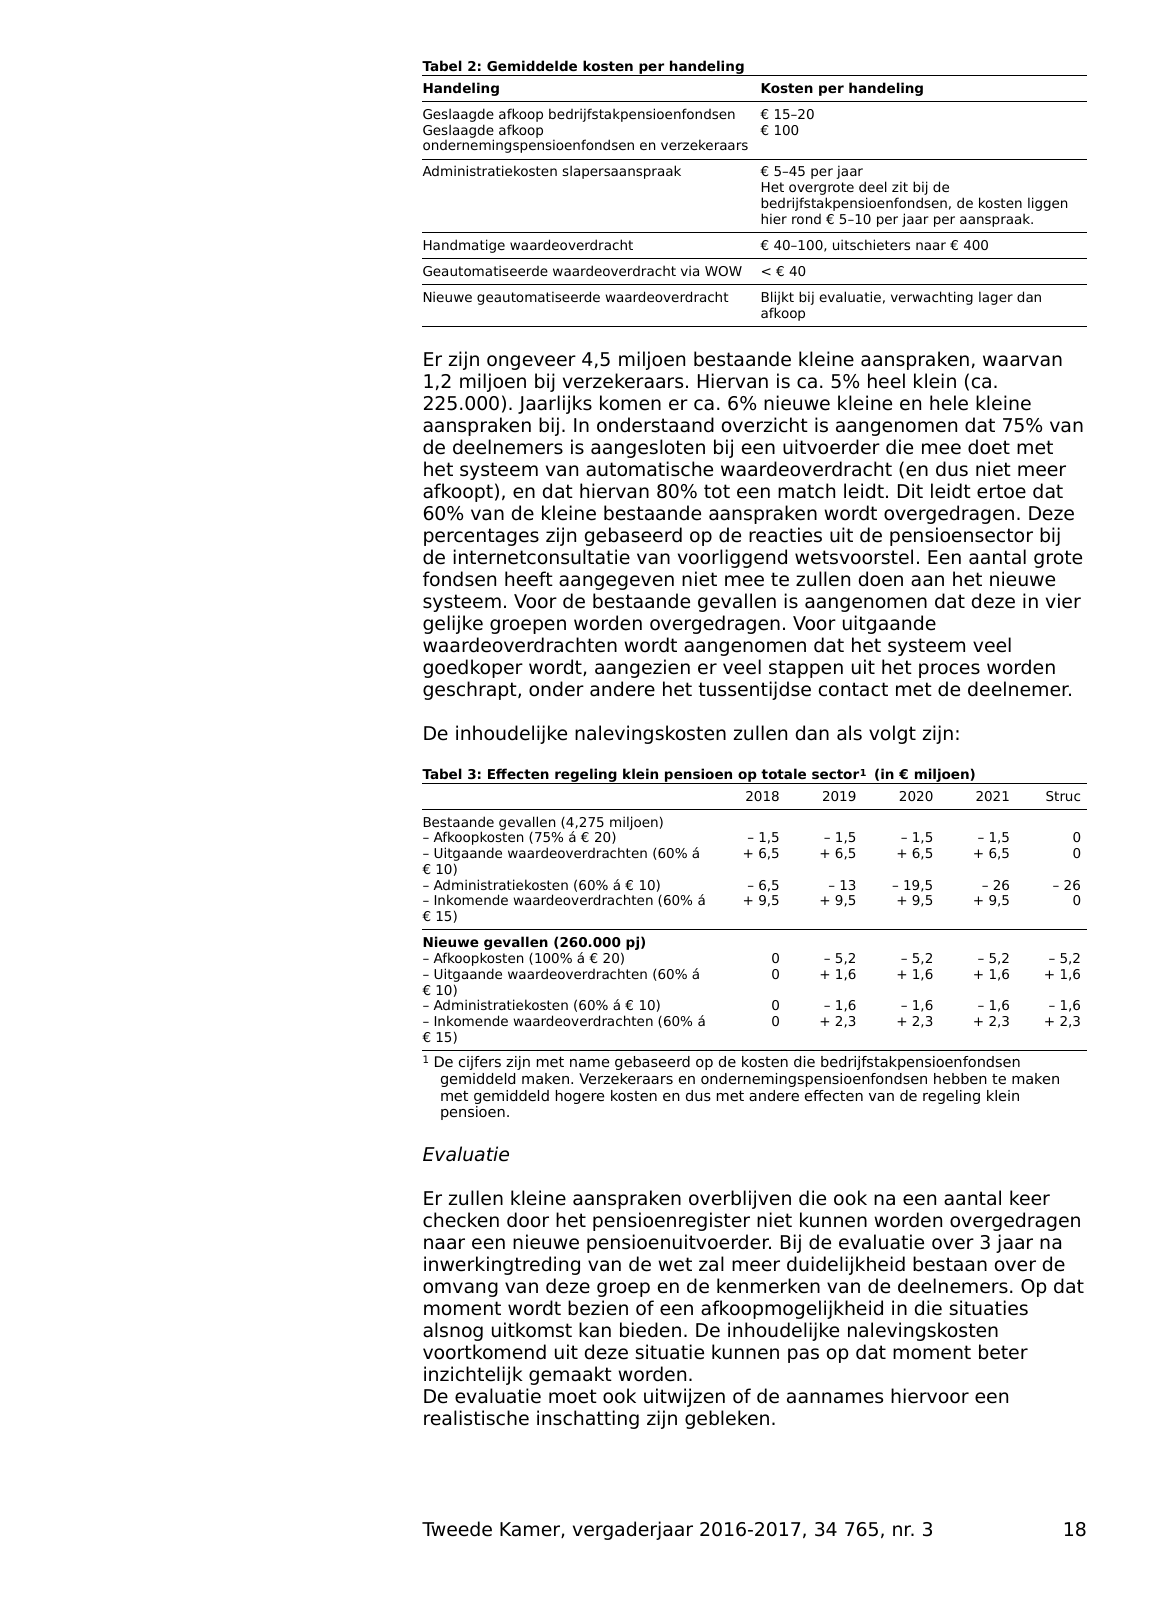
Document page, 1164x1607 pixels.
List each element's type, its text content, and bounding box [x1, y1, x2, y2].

table_cell 0 [1016, 846, 1087, 877]
table_cell [422, 784, 709, 809]
table_cell – Administratiekosten (60% á € 10) [422, 878, 709, 893]
table_cell + 9,5 [939, 893, 1016, 929]
table_cell € 15–20 € 100 [754, 102, 1087, 158]
text De evaluatie moet ook uitwijzen of de aannames hiervoor een realistische inschatting zijn gebleken. [422, 1386, 1087, 1429]
table_cell + 9,5 [709, 893, 785, 929]
table_header Tabel 2: Gemiddelde kosten per handeling [422, 59, 1087, 75]
text Er zijn ongeveer 4,5 miljoen bestaande kleine aanspraken, waarvan 1,2 miljoen bij verzekeraars. Hiervan is ca. 5% heel klein (ca. 225.000). Jaarlijks komen er ca. 6% nieuwe kleine en hele kleine aanspraken bij. In onderstaand overzicht is aangenomen dat 75% van de deelnemers is aangesloten bij een uitvoerder die mee doet met het systeem van automatische waardeoverdracht (en dus niet meer afkoopt), en dat hiervan 80% tot een match leidt. Dit leidt ertoe dat 60% van de kleine bestaande aanspraken wordt overgedragen. Deze percentages zijn gebaseerd op de reacties uit de pensioensector bij de internetconsultatie van voorliggend wetsvoorstel. Een aantal grote fondsen heeft aangegeven niet mee te zullen doen aan het nieuwe systeem. Voor de bestaande gevallen is aangenomen dat deze in vier gelijke groepen worden overgedragen. Voor uitgaande waardeoverdrachten wordt aangenomen dat het systeem veel goedkoper wordt, aangezien er veel stappen uit het proces worden geschrapt, onder andere het tussentijdse contact met de deelnemer. [422, 349, 1087, 701]
table_cell [862, 930, 939, 951]
table_cell Nieuwe geautomatiseerde waardeoverdracht [422, 285, 754, 326]
subtitle Evaluatie [422, 1143, 1087, 1166]
table_cell [862, 810, 939, 830]
table_cell + 6,5 [939, 846, 1016, 877]
table_cell [785, 930, 862, 951]
table_cell Handmatige waardeoverdracht [422, 233, 754, 258]
table_cell – 5,2 [862, 951, 939, 967]
table_cell – 13 [785, 878, 862, 893]
table_cell – 6,5 [709, 878, 785, 893]
table_cell Handeling [422, 76, 754, 101]
table_cell – 19,5 [862, 878, 939, 893]
table_cell 2021 [939, 784, 1016, 809]
table_cell 0 [709, 951, 785, 967]
table_header Tabel 3: Effecten regeling klein pensioen op totale sector1 (in € miljoen) [422, 767, 1087, 783]
table_cell – 1,6 [939, 998, 1016, 1014]
table_cell + 9,5 [785, 893, 862, 929]
table_cell – Afkoopkosten (75% á € 20) [422, 830, 709, 846]
table_cell – 26 [939, 878, 1016, 893]
text Er zullen kleine aanspraken overblijven die ook na een aantal keer checken door het pensioenregister niet kunnen worden overgedragen naar een nieuwe pensioenuitvoerder. Bij de evaluatie over 3 jaar na inwerkingtreding van de wet zal meer duidelijkheid bestaan over de omvang van deze groep en de kenmerken van de deelnemers. Op dat moment wordt bezien of een afkoopmogelijkheid in die situaties alsnog uitkomst kan bieden. De inhoudelijke nalevingskosten voortkomend uit deze situatie kunnen pas op dat moment beter inzichtelijk gemaakt worden. [422, 1188, 1087, 1386]
table_cell € 40–100, uitschieters naar € 400 [754, 233, 1087, 258]
table_cell [1016, 930, 1087, 951]
table_cell € 5–45 per jaar Het overgrote deel zit bij de bedrijfstakpensioenfondsen, de kosten liggen hier rond € 5–10 per jaar per aanspraak. [754, 160, 1087, 232]
table_cell + 1,6 [1016, 967, 1087, 998]
table_cell – 5,2 [1016, 951, 1087, 967]
table_cell – 1,5 [709, 830, 785, 846]
table_cell [709, 930, 785, 951]
table_cell < € 40 [754, 259, 1087, 284]
table_cell + 1,6 [785, 967, 862, 998]
table_cell – 5,2 [939, 951, 1016, 967]
table_cell – Uitgaande waardeoverdrachten (60% á € 10) [422, 846, 709, 877]
table_cell 2019 [785, 784, 862, 809]
table_cell + 6,5 [785, 846, 862, 877]
table_cell Geslaagde afkoop bedrijfstakpensioenfondsen Geslaagde afkoop ondernemingspensioenfondsen en verzekeraars [422, 102, 754, 158]
table_cell – Inkomende waardeoverdrachten (60% á € 15) [422, 893, 709, 929]
table_cell – Inkomende waardeoverdrachten (60% á € 15) [422, 1014, 709, 1050]
table_cell [939, 810, 1016, 830]
table_cell [709, 810, 785, 830]
table_cell 0 [709, 967, 785, 998]
table_cell + 6,5 [862, 846, 939, 877]
table_cell 2020 [862, 784, 939, 809]
table_cell + 6,5 [709, 846, 785, 877]
table_cell [785, 810, 862, 830]
table_cell + 2,3 [785, 1014, 862, 1050]
table_cell – Afkoopkosten (100% á € 20) [422, 951, 709, 967]
table_cell – 5,2 [785, 951, 862, 967]
table_cell + 2,3 [1016, 1014, 1087, 1050]
table_cell 0 [1016, 893, 1087, 929]
table_cell [1016, 810, 1087, 830]
table_cell – 1,5 [785, 830, 862, 846]
text De inhoudelijke nalevingskosten zullen dan als volgt zijn: [422, 723, 1087, 745]
table_cell – 1,6 [1016, 998, 1087, 1014]
table_cell + 2,3 [939, 1014, 1016, 1050]
table_cell Nieuwe gevallen (260.000 pj) [422, 930, 709, 951]
table_cell – 1,6 [785, 998, 862, 1014]
table_cell – 26 [1016, 878, 1087, 893]
table_cell + 1,6 [939, 967, 1016, 998]
table_cell Bestaande gevallen (4,275 miljoen) [422, 810, 709, 830]
table_cell 0 [709, 1014, 785, 1050]
table_cell – 1,5 [862, 830, 939, 846]
table_cell 0 [1016, 830, 1087, 846]
table_cell + 9,5 [862, 893, 939, 929]
table_cell Administratiekosten slapersaanspraak [422, 160, 754, 232]
table_cell [939, 930, 1016, 951]
table_cell + 1,6 [862, 967, 939, 998]
table_cell Blijkt bij evaluatie, verwachting lager dan afkoop [754, 285, 1087, 326]
table_cell 1 De cijfers zijn met name gebaseerd op de kosten die bedrijfstakpensioenfondsen gemiddeld maken. Verzekeraars en ondernemingspensioenfondsen hebben te maken met gemiddeld hogere kosten en dus met andere effecten van de regeling klein pensioen. [422, 1051, 1087, 1121]
table_cell 2018 [709, 784, 785, 809]
table_cell 0 [709, 998, 785, 1014]
table_cell – 1,6 [862, 998, 939, 1014]
table_cell Geautomatiseerde waardeoverdracht via WOW [422, 259, 754, 284]
table_cell Kosten per handeling [754, 76, 1087, 101]
table_cell – Uitgaande waardeoverdrachten (60% á € 10) [422, 967, 709, 998]
table_cell + 2,3 [862, 1014, 939, 1050]
table_cell – 1,5 [939, 830, 1016, 846]
table_cell – Administratiekosten (60% á € 10) [422, 998, 709, 1014]
table_cell Struc [1016, 784, 1087, 809]
